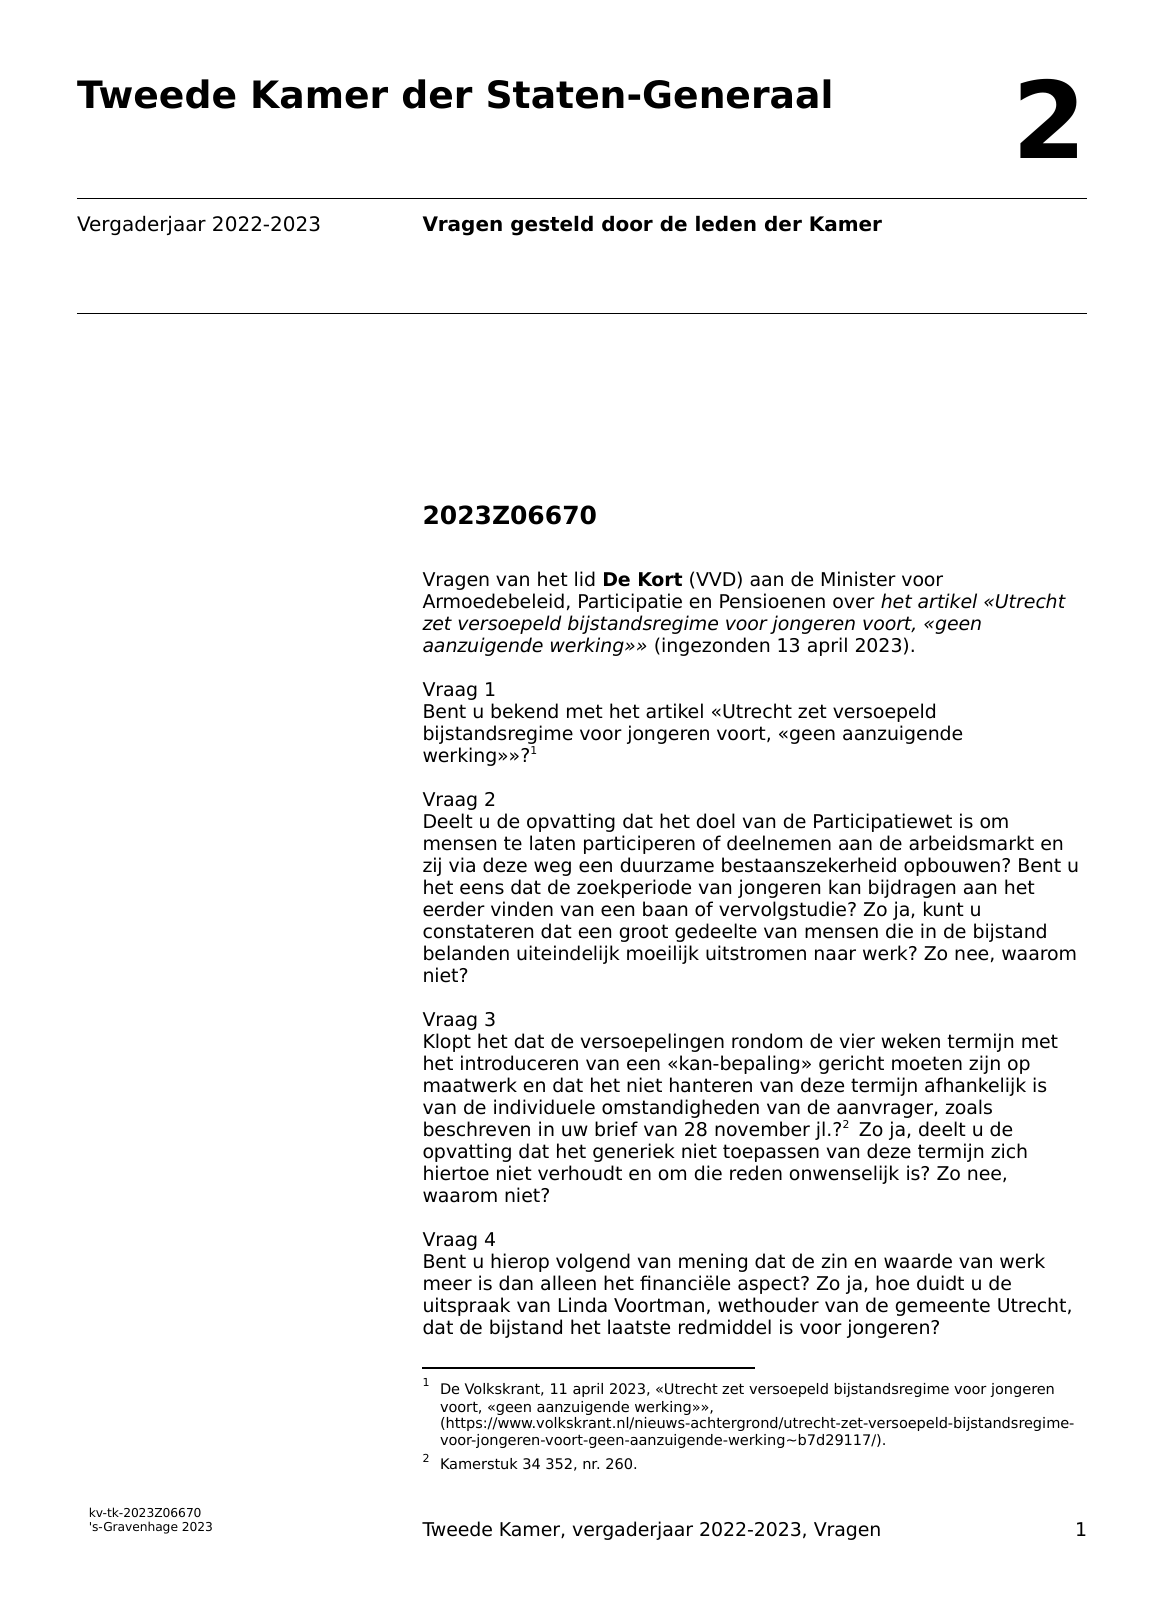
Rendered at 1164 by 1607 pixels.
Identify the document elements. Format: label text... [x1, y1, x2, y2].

table_header Tweede Kamer der Staten-Generaal [77, 59, 886, 198]
table_header 2 [886, 59, 1087, 198]
text De Volkskrant, 11 april 2023, «Utrecht zet versoepeld bijstandsregime voor jongeren voort, «geen aanzuigende werking»», (https://www.volkskrant.nl/nieuws-achtergrond/utrecht-zet-versoepeld-bijstandsregime-voor-jongeren-voort-geen-aanzuigende-werking~b7d29117/). [422, 1377, 1087, 1449]
text Vraag 3 [422, 1009, 1087, 1031]
table_cell Vragen gesteld door de leden der Kamer [422, 199, 1087, 313]
text Klopt het dat de versoepelingen rondom de vier weken termijn met het introduceren van een «kan-bepaling» gericht moeten zijn op maatwerk en dat het niet hanteren van deze termijn afhankelijk is van de individuele omstandigheden van de aanvrager, zoals beschreven in uw brief van 28 november jl.? Zo ja, deelt u de opvatting dat het generiek niet toepassen van deze termijn zich hiertoe niet verhoudt en om die reden onwenselijk is? Zo nee, waarom niet? [422, 1031, 1087, 1207]
text Vraag 2 [422, 789, 1087, 811]
text kv-tk-2023Z06670 [88, 1506, 323, 1520]
text 's-Gravenhage 2023 [88, 1520, 323, 1534]
text Bent u bekend met het artikel «Utrecht zet versoepeld bijstandsregime voor jongeren voort, «geen aanzuigende werking»»? [422, 701, 1087, 767]
text Bent u hierop volgend van mening dat de zin en waarde van werk meer is dan alleen het financiële aspect? Zo ja, hoe duidt u de uitspraak van Linda Voortman, wethouder van de gemeente Utrecht, dat de bijstand het laatste redmiddel is voor jongeren? [422, 1251, 1087, 1339]
text Vraag 1 [422, 679, 1087, 701]
text 2023Z06670 [422, 501, 1087, 531]
text Kamerstuk 34 352, nr. 260. [422, 1452, 1087, 1474]
table_cell Vergaderjaar 2022-2023 [77, 199, 422, 313]
text Deelt u de opvatting dat het doel van de Participatiewet is om mensen te laten participeren of deelnemen aan de arbeidsmarkt en zij via deze weg een duurzame bestaanszekerheid opbouwen? Bent u het eens dat de zoekperiode van jongeren kan bijdragen aan het eerder vinden van een baan of vervolgstudie? Zo ja, kunt u constateren dat een groot gedeelte van mensen die in de bijstand belanden uiteindelijk moeilijk uitstromen naar werk? Zo nee, waarom niet? [422, 811, 1087, 987]
text Vraag 4 [422, 1229, 1087, 1251]
text Vragen van het lid De Kort (VVD) aan de Minister voor Armoedebeleid, Participatie en Pensioenen over het artikel «Utrecht zet versoepeld bijstandsregime voor jongeren voort, «geen aanzuigende werking»» (ingezonden 13 april 2023). [422, 569, 1087, 657]
